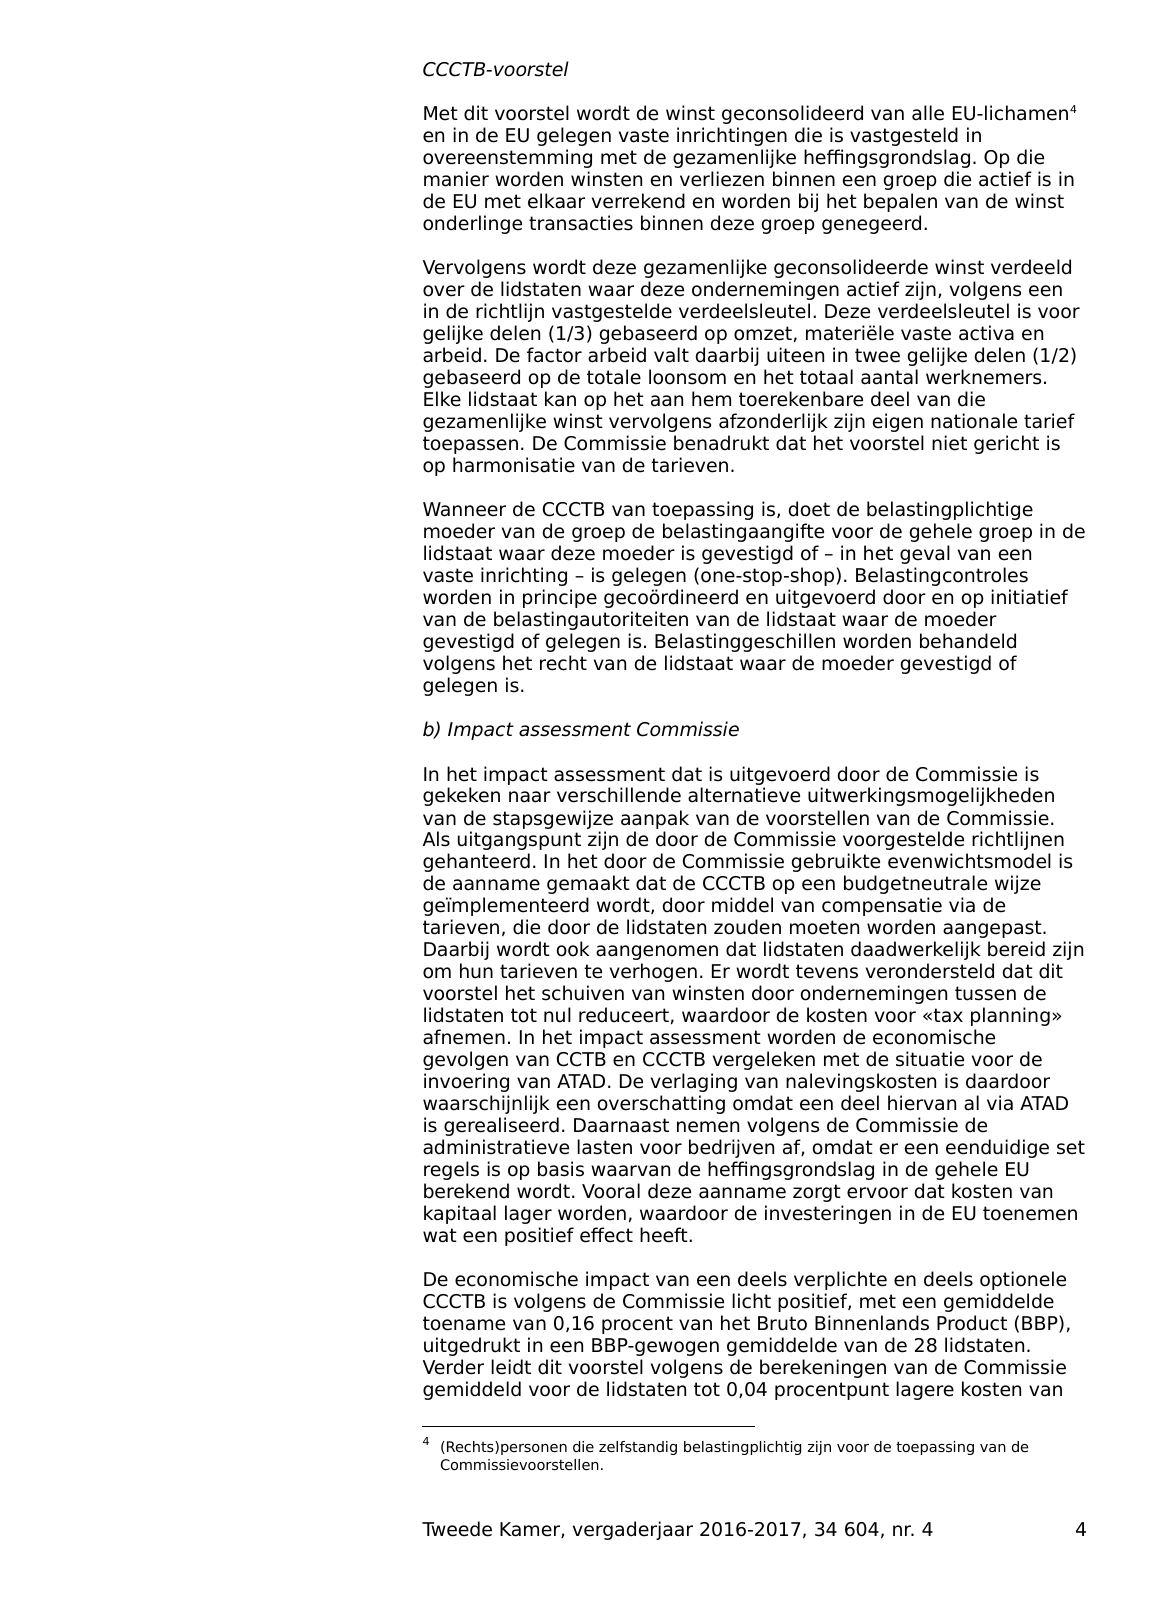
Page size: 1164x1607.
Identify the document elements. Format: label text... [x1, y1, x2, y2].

text Vervolgens wordt deze gezamenlijke geconsolideerde winst verdeeld over de lidstaten waar deze ondernemingen actief zijn, volgens een in de richtlijn vastgestelde verdeelsleutel. Deze verdeelsleutel is voor gelijke delen (1/3) gebaseerd op omzet, materiële vaste activa en arbeid. De factor arbeid valt daarbij uiteen in twee gelijke delen (1/2) gebaseerd op de totale loonsom en het totaal aantal werknemers. Elke lidstaat kan op het aan hem toerekenbare deel van die gezamenlijke winst vervolgens afzonderlijk zijn eigen nationale tarief toepassen. De Commissie benadrukt dat het voorstel niet gericht is op harmonisatie van de tarieven. [422, 257, 1087, 477]
text Wanneer de CCCTB van toepassing is, doet de belastingplichtige moeder van de groep de belastingaangifte voor de gehele groep in de lidstaat waar deze moeder is gevestigd of – in het geval van een vaste inrichting – is gelegen (one-stop-shop). Belastingcontroles worden in principe gecoördineerd en uitgevoerd door en op initiatief van de belastingautoriteiten van de lidstaat waar de moeder gevestigd of gelegen is. Belastinggeschillen worden behandeld volgens het recht van de lidstaat waar de moeder gevestigd of gelegen is. [422, 499, 1087, 697]
text (Rechts)personen die zelfstandig belastingplichtig zijn voor de toepassing van de Commissievoorstellen. [422, 1435, 1087, 1474]
subtitle b) Impact assessment Commissie [422, 719, 1087, 741]
text In het impact assessment dat is uitgevoerd door de Commissie is gekeken naar verschillende alternatieve uitwerkingsmogelijkheden van de stapsgewijze aanpak van de voorstellen van de Commissie. Als uitgangspunt zijn de door de Commissie voorgestelde richtlijnen gehanteerd. In het door de Commissie gebruikte evenwichtsmodel is de aanname gemaakt dat de CCCTB op een budgetneutrale wijze geïmplementeerd wordt, door middel van compensatie via de tarieven, die door de lidstaten zouden moeten worden aangepast. Daarbij wordt ook aangenomen dat lidstaten daadwerkelijk bereid zijn om hun tarieven te verhogen. Er wordt tevens verondersteld dat dit voorstel het schuiven van winsten door ondernemingen tussen de lidstaten tot nul reduceert, waardoor de kosten voor «tax planning» afnemen. In het impact assessment worden de economische gevolgen van CCTB en CCCTB vergeleken met de situatie voor de invoering van ATAD. De verlaging van nalevingskosten is daardoor waarschijnlijk een overschatting omdat een deel hiervan al via ATAD is gerealiseerd. Daarnaast nemen volgens de Commissie de administratieve lasten voor bedrijven af, omdat er een eenduidige set regels is op basis waarvan de heffingsgrondslag in de gehele EU berekend wordt. Vooral deze aanname zorgt ervoor dat kosten van kapitaal lager worden, waardoor de investeringen in de EU toenemen wat een positief effect heeft. [422, 763, 1087, 1247]
text De economische impact van een deels verplichte en deels optionele CCCTB is volgens de Commissie licht positief, met een gemiddelde toename van 0,16 procent van het Bruto Binnenlands Product (BBP), uitgedrukt in een BBP-gewogen gemiddelde van de 28 lidstaten. Verder leidt dit voorstel volgens de berekeningen van de Commissie gemiddeld voor de lidstaten tot 0,04 procentpunt lagere kosten van [422, 1269, 1087, 1401]
subtitle CCCTB-voorstel [422, 59, 1087, 81]
text Met dit voorstel wordt de winst geconsolideerd van alle EU-lichamen en in de EU gelegen vaste inrichtingen die is vastgesteld in overeenstemming met de gezamenlijke heffingsgrondslag. Op die manier worden winsten en verliezen binnen een groep die actief is in de EU met elkaar verrekend en worden bij het bepalen van de winst onderlinge transacties binnen deze groep genegeerd. [422, 103, 1087, 235]
